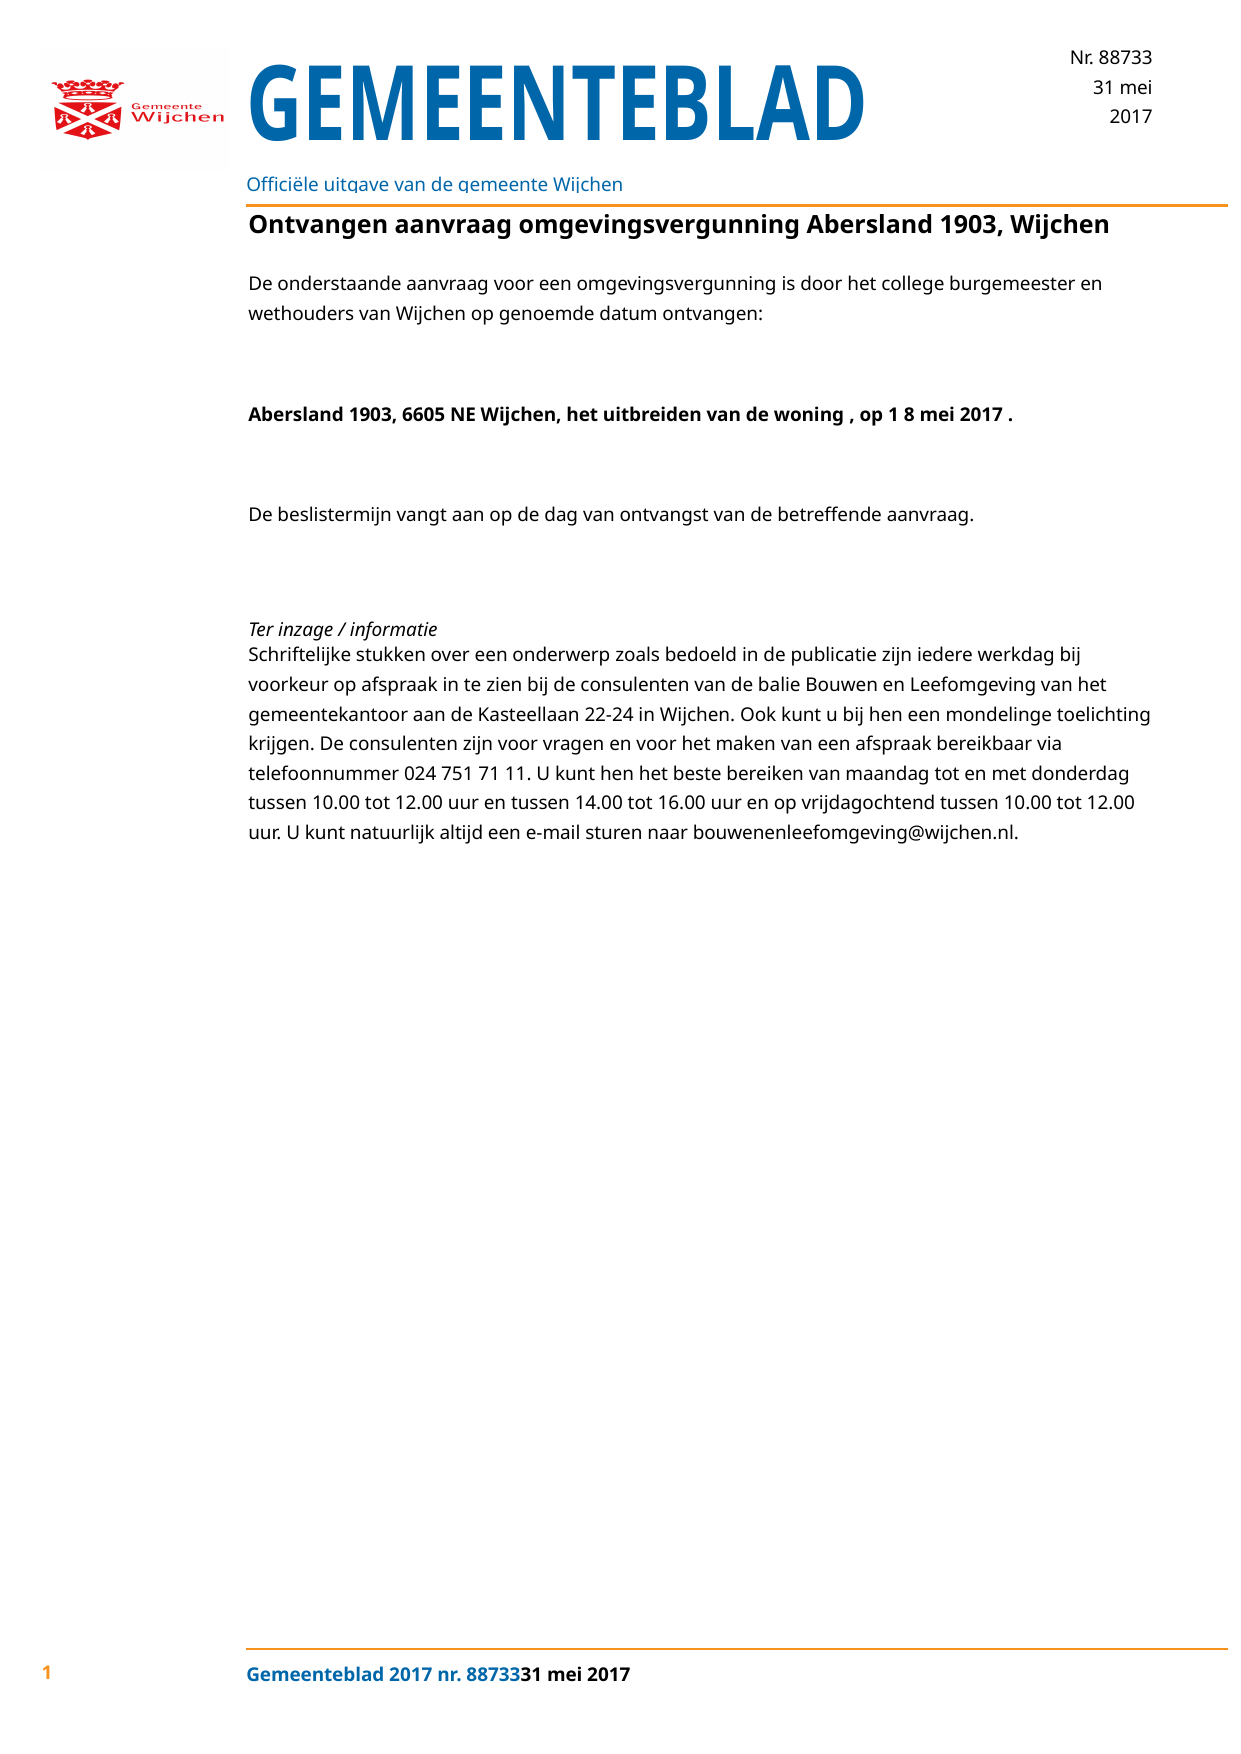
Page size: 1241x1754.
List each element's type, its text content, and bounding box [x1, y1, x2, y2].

text Ter inzage / informatie [248, 616, 1152, 642]
text Abersland 1903, 6605 NE Wijchen, het uitbreiden van de woning , op 1 8 mei 2017 . [248, 401, 1152, 426]
text Ontvangen aanvraag omgevingsvergunning Abersland 1903, Wijchen [248, 207, 1152, 241]
text De beslistermijn vangt aan op de dag van ontvangst van de betreffende aanvraag. [248, 502, 1152, 527]
picture [41, 47, 231, 172]
text Schriftelijke stukken over een onderwerp zoals bedoeld in de publicatie zijn iedere werkdag bij voorkeur op afspraak in te zien bij de consulenten van de balie Bouwen en Leefomgeving van het gemeentekantoor aan de Kasteellaan 22-24 in Wijchen. Ook kunt u bij hen een mondelinge toelichting krijgen. De consulenten zijn voor vragen en voor het maken van een afspraak bereikbaar via telefoonnummer 024 751 71 11. U kunt hen het beste bereiken van maandag tot en met donderdag tussen 10.00 tot 12.00 uur en tussen 14.00 tot 16.00 uur en op vrijdagochtend tussen 10.00 tot 12.00 uur. U kunt natuurlijk altijd een e-mail sturen naar bouwenenleefomgeving@wijchen.nl. [248, 642, 1152, 845]
text De onderstaande aanvraag voor een omgevingsvergunning is door het college burgemeester en wethouders van Wijchen op genoemde datum ontvangen: [248, 270, 1152, 326]
